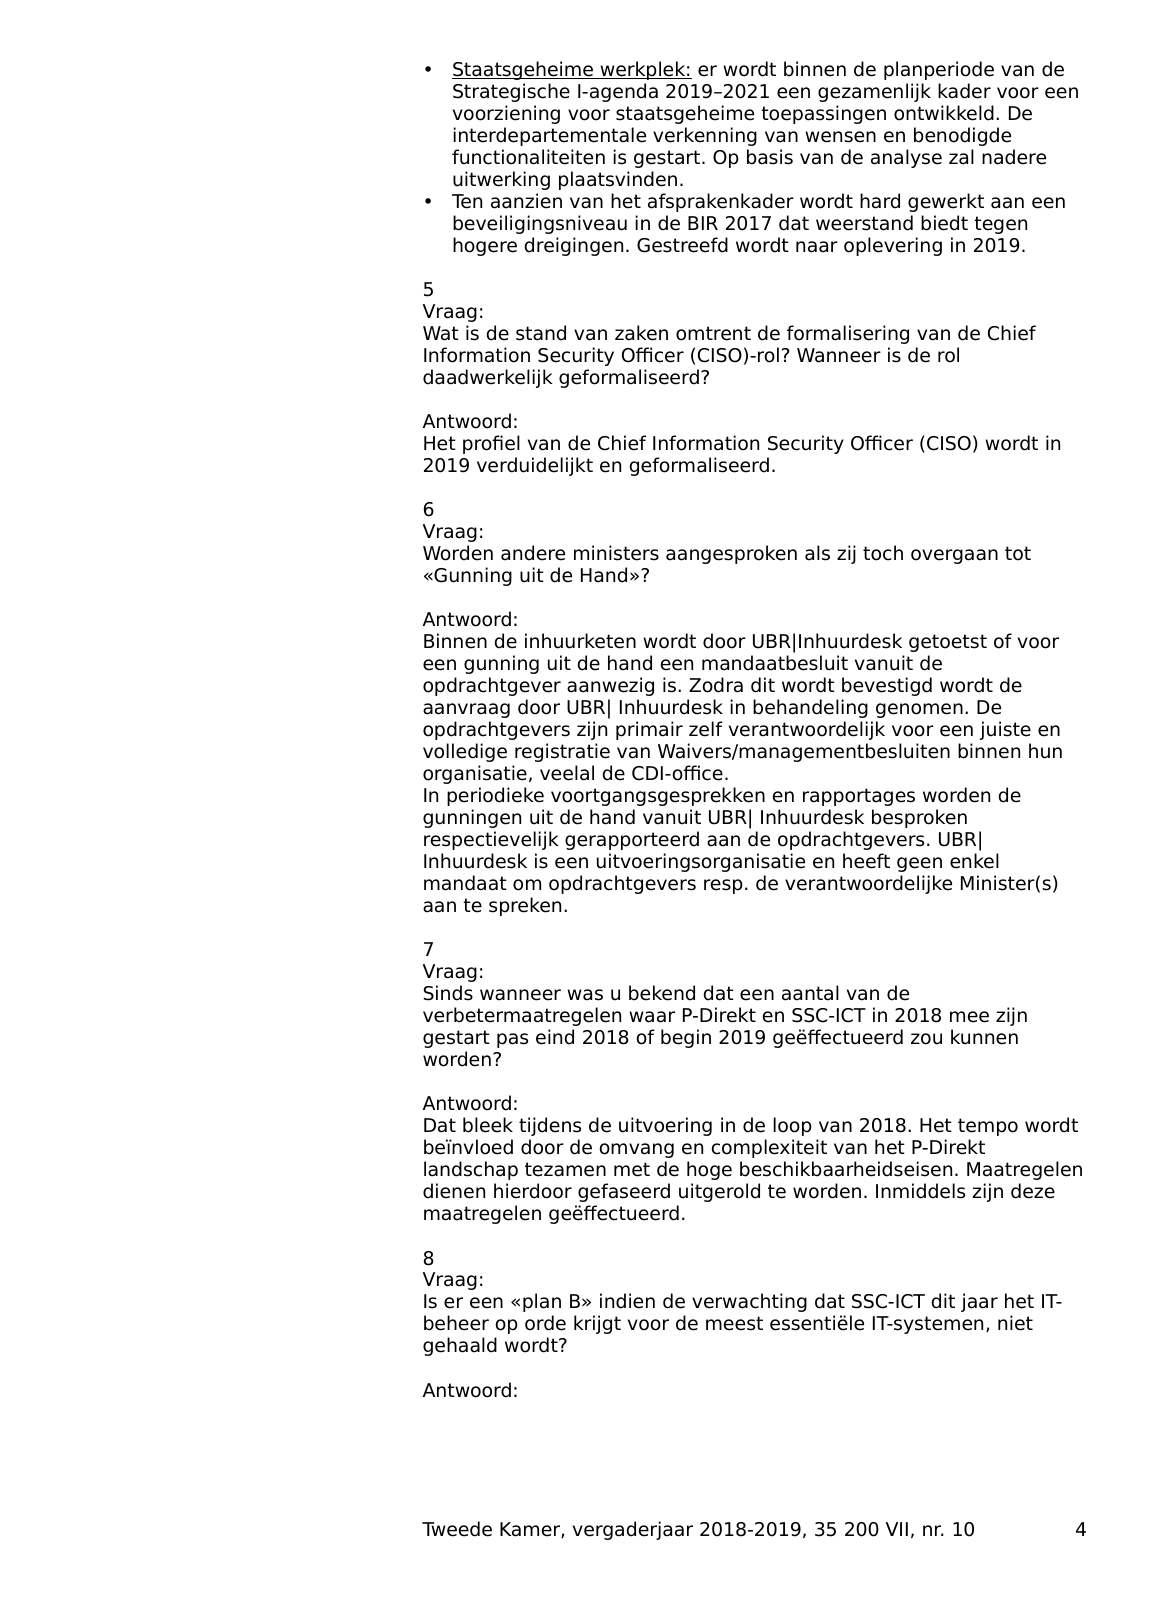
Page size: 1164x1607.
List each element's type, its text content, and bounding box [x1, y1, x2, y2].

text Is er een «plan B» indien de verwachting dat SSC-ICT dit jaar het IT-beheer op orde krijgt voor de meest essentiële IT-systemen, niet gehaald wordt? [422, 1291, 1087, 1357]
text Het profiel van de Chief Information Security Officer (CISO) wordt in 2019 verduidelijkt en geformaliseerd. [422, 433, 1087, 477]
text Vraag: [422, 521, 1087, 543]
text • Ten aanzien van het afsprakenkader wordt hard gewerkt aan een beveiligingsniveau in de BIR 2017 dat weerstand biedt tegen hogere dreigingen. Gestreefd wordt naar oplevering in 2019. [422, 191, 1087, 257]
text Vraag: [422, 1269, 1087, 1291]
text 8 [422, 1247, 1087, 1269]
text 7 [422, 939, 1087, 961]
text 5 [422, 279, 1087, 301]
text • Staatsgeheime werkplek: er wordt binnen de planperiode van de Strategische I-agenda 2019–2021 een gezamenlijk kader voor een voorziening voor staatsgeheime toepassingen ontwikkeld. De interdepartementale verkenning van wensen en benodigde functionaliteiten is gestart. Op basis van de analyse zal nadere uitwerking plaatsvinden. [422, 59, 1087, 191]
text Sinds wanneer was u bekend dat een aantal van de verbetermaatregelen waar P-Direkt en SSC-ICT in 2018 mee zijn gestart pas eind 2018 of begin 2019 geëffectueerd zou kunnen worden? [422, 983, 1087, 1071]
text Vraag: [422, 961, 1087, 983]
text Worden andere ministers aangesproken als zij toch overgaan tot «Gunning uit de Hand»? [422, 543, 1087, 587]
text Dat bleek tijdens de uitvoering in de loop van 2018. Het tempo wordt beïnvloed door de omvang en complexiteit van het P-Direkt landschap tezamen met de hoge beschikbaarheidseisen. Maatregelen dienen hierdoor gefaseerd uitgerold te worden. Inmiddels zijn deze maatregelen geëffectueerd. [422, 1115, 1087, 1225]
text In periodieke voortgangsgesprekken en rapportages worden de gunningen uit de hand vanuit UBR| Inhuurdesk besproken respectievelijk gerapporteerd aan de opdrachtgevers. UBR| Inhuurdesk is een uitvoeringsorganisatie en heeft geen enkel mandaat om opdrachtgevers resp. de verantwoordelijke Minister(s) aan te spreken. [422, 785, 1087, 917]
text Binnen de inhuurketen wordt door UBR|Inhuurdesk getoetst of voor een gunning uit de hand een mandaatbesluit vanuit de opdrachtgever aanwezig is. Zodra dit wordt bevestigd wordt de aanvraag door UBR| Inhuurdesk in behandeling genomen. De opdrachtgevers zijn primair zelf verantwoordelijk voor een juiste en volledige registratie van Waivers/managementbesluiten binnen hun organisatie, veelal de CDI-office. [422, 631, 1087, 785]
text Antwoord: [422, 411, 1087, 433]
text Vraag: [422, 301, 1087, 323]
text Antwoord: [422, 1093, 1087, 1115]
text 6 [422, 499, 1087, 521]
text Antwoord: [422, 609, 1087, 631]
text Antwoord: [422, 1379, 1087, 1401]
text Wat is de stand van zaken omtrent de formalisering van de Chief Information Security Officer (CISO)-rol? Wanneer is de rol daadwerkelijk geformaliseerd? [422, 323, 1087, 389]
